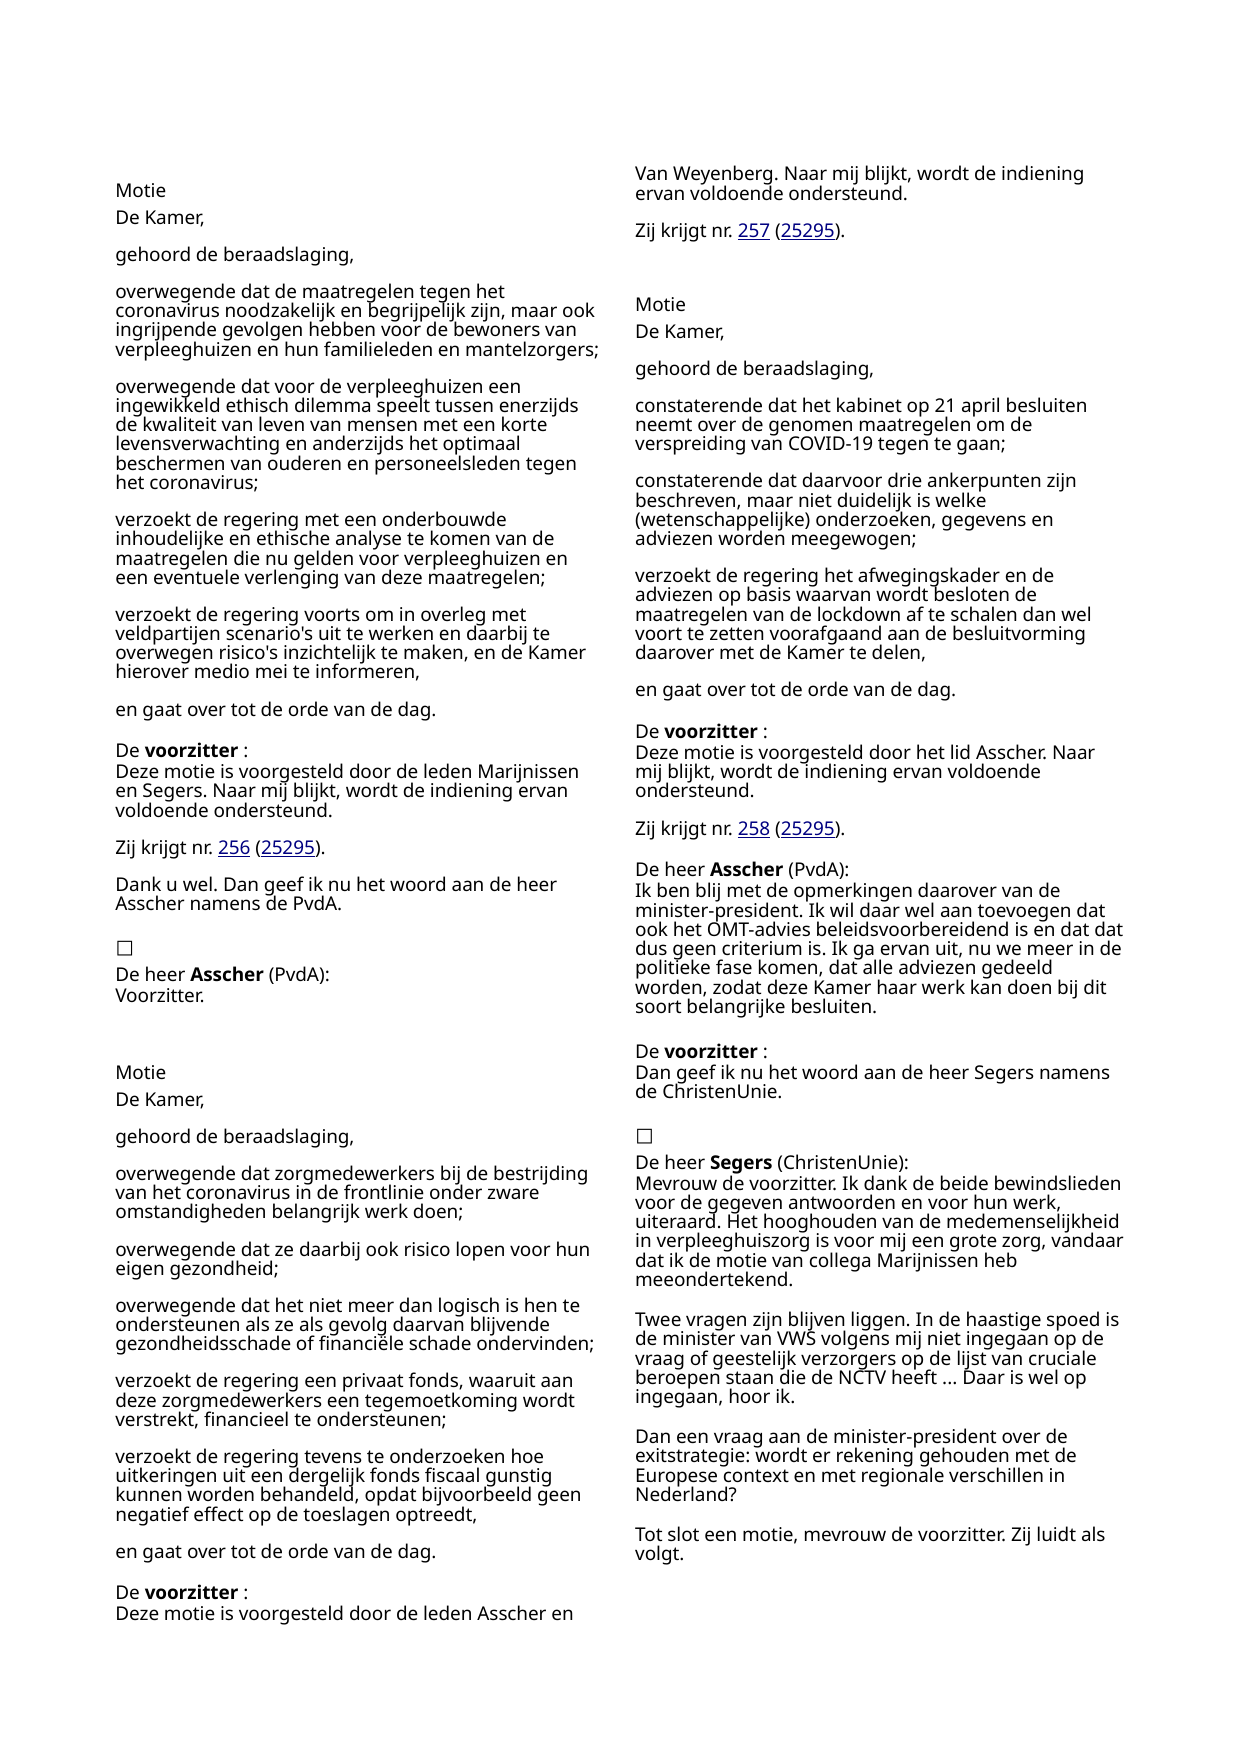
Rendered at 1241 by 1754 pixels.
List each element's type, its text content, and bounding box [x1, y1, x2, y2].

text en gaat over tot de orde van de dag. [635, 681, 1125, 701]
text Zij krijgt nr. 256 (25295). [115, 839, 605, 858]
text gehoord de beraadslaging, [115, 1128, 605, 1147]
text Voorzitter. [115, 987, 605, 1006]
text overwegende dat zorgmedewerkers bij de bestrijding van het coronavirus in de frontlinie onder zware omstandigheden belangrijk werk doen; [115, 1165, 605, 1223]
text De voorzitter : [635, 718, 1125, 744]
text Motie [115, 1059, 605, 1085]
text ⬜ [635, 1123, 1125, 1149]
text De Kamer, [115, 1091, 605, 1110]
text verzoekt de regering met een onderbouwde inhoudelijke en ethische analyse te komen van de maatregelen die nu gelden voor verpleeghuizen en een eventuele verlenging van deze maatregelen; [115, 511, 605, 588]
text Dan een vraag aan de minister-president over de exitstrategie: wordt er rekening gehouden met de Europese context en met regionale verschillen in Nederland? [635, 1428, 1125, 1505]
text Van Weyenberg. Naar mij blijkt, wordt de indiening ervan voldoende ondersteund. [635, 165, 1125, 204]
text verzoekt de regering tevens te onderzoeken hoe uitkeringen uit een dergelijk fonds fiscaal gunstig kunnen worden behandeld, opdat bijvoorbeeld geen negatief effect op de toeslagen optreedt, [115, 1448, 605, 1525]
text overwegende dat de maatregelen tegen het coronavirus noodzakelijk en begrijpelijk zijn, maar ook ingrijpende gevolgen hebben voor de bewoners van verpleeghuizen en hun familieleden en mantelzorgers; [115, 283, 605, 360]
text Twee vragen zijn blijven liggen. In de haastige spoed is de minister van VWS volgens mij niet ingegaan op de vraag of geestelijk verzorgers op de lijst van cruciale beroepen staan die de NCTV heeft ... Daar is wel op ingegaan, hoor ik. [635, 1311, 1125, 1407]
text Motie [115, 177, 605, 203]
text verzoekt de regering een privaat fonds, waaruit aan deze zorgmedewerkers een tegemoetkoming wordt verstrekt, financieel te ondersteunen; [115, 1372, 605, 1430]
text De heer Segers (ChristenUnie): [635, 1149, 1125, 1174]
text Ik ben blij met de opmerkingen daarover van de minister-president. Ik wil daar wel aan toevoegen dat ook het OMT-advies beleidsvoorbereidend is en dat dat dus geen criterium is. Ik ga ervan uit, nu we meer in de politieke fase komen, dat alle adviezen gedeeld worden, zodat deze Kamer haar werk kan doen bij dit soort belangrijke besluiten. [635, 882, 1125, 1017]
text ⬜ [115, 935, 605, 961]
text Zij krijgt nr. 257 (25295). [635, 222, 1125, 241]
text overwegende dat ze daarbij ook risico lopen voor hun eigen gezondheid; [115, 1241, 605, 1279]
text Mevrouw de voorzitter. Ik dank de beide bewindslieden voor de gegeven antwoorden en voor hun werk, uiteraard. Het hooghouden van de medemenselijkheid in verpleeghuiszorg is voor mij een grote zorg, vandaar dat ik de motie van collega Marijnissen heb meeondertekend. [635, 1174, 1125, 1290]
text verzoekt de regering het afwegingskader en de adviezen op basis waarvan wordt besloten de maatregelen van de lockdown af te schalen dan wel voort te zetten voorafgaand aan de besluitvorming daarover met de Kamer te delen, [635, 567, 1125, 663]
text Tot slot een motie, mevrouw de voorzitter. Zij luidt als volgt. [635, 1526, 1125, 1564]
text Deze motie is voorgesteld door het lid Asscher. Naar mij blijkt, wordt de indiening ervan voldoende ondersteund. [635, 744, 1125, 802]
text De voorzitter : [115, 1579, 605, 1605]
text gehoord de beraadslaging, [635, 360, 1125, 379]
text Deze motie is voorgesteld door de leden Marijnissen en Segers. Naar mij blijkt, wordt de indiening ervan voldoende ondersteund. [115, 763, 605, 821]
text De Kamer, [115, 209, 605, 228]
text constaterende dat daarvoor drie ankerpunten zijn beschreven, maar niet duidelijk is welke (wetenschappelijke) onderzoeken, gegevens en adviezen worden meegewogen; [635, 472, 1125, 549]
text Deze motie is voorgesteld door de leden Asscher en [115, 1605, 605, 1624]
text overwegende dat voor de verpleeghuizen een ingewikkeld ethisch dilemma speelt tussen enerzijds de kwaliteit van leven van mensen met een korte levensverwachting en anderzijds het optimaal beschermen van ouderen en personeelsleden tegen het coronavirus; [115, 378, 605, 493]
text verzoekt de regering voorts om in overleg met veldpartijen scenario's uit te werken en daarbij te overwegen risico's inzichtelijk te maken, en de Kamer hierover medio mei te informeren, [115, 606, 605, 683]
text overwegende dat het niet meer dan logisch is hen te ondersteunen als ze als gevolg daarvan blijvende gezondheidsschade of financiële schade ondervinden; [115, 1297, 605, 1354]
text Motie [635, 291, 1125, 317]
text De voorzitter : [635, 1038, 1125, 1064]
text Dank u wel. Dan geef ik nu het woord aan de heer Asscher namens de PvdA. [115, 876, 605, 914]
text en gaat over tot de orde van de dag. [115, 701, 605, 720]
text Zij krijgt nr. 258 (25295). [635, 819, 1125, 839]
text De heer Asscher (PvdA): [115, 961, 605, 987]
text gehoord de beraadslaging, [115, 246, 605, 265]
text De heer Asscher (PvdA): [635, 857, 1125, 882]
text De Kamer, [635, 323, 1125, 342]
text en gaat over tot de orde van de dag. [115, 1543, 605, 1562]
text constaterende dat het kabinet op 21 april besluiten neemt over de genomen maatregelen om de verspreiding van COVID-19 tegen te gaan; [635, 397, 1125, 455]
text De voorzitter : [115, 737, 605, 763]
text Dan geef ik nu het woord aan de heer Segers namens de ChristenUnie. [635, 1064, 1125, 1102]
